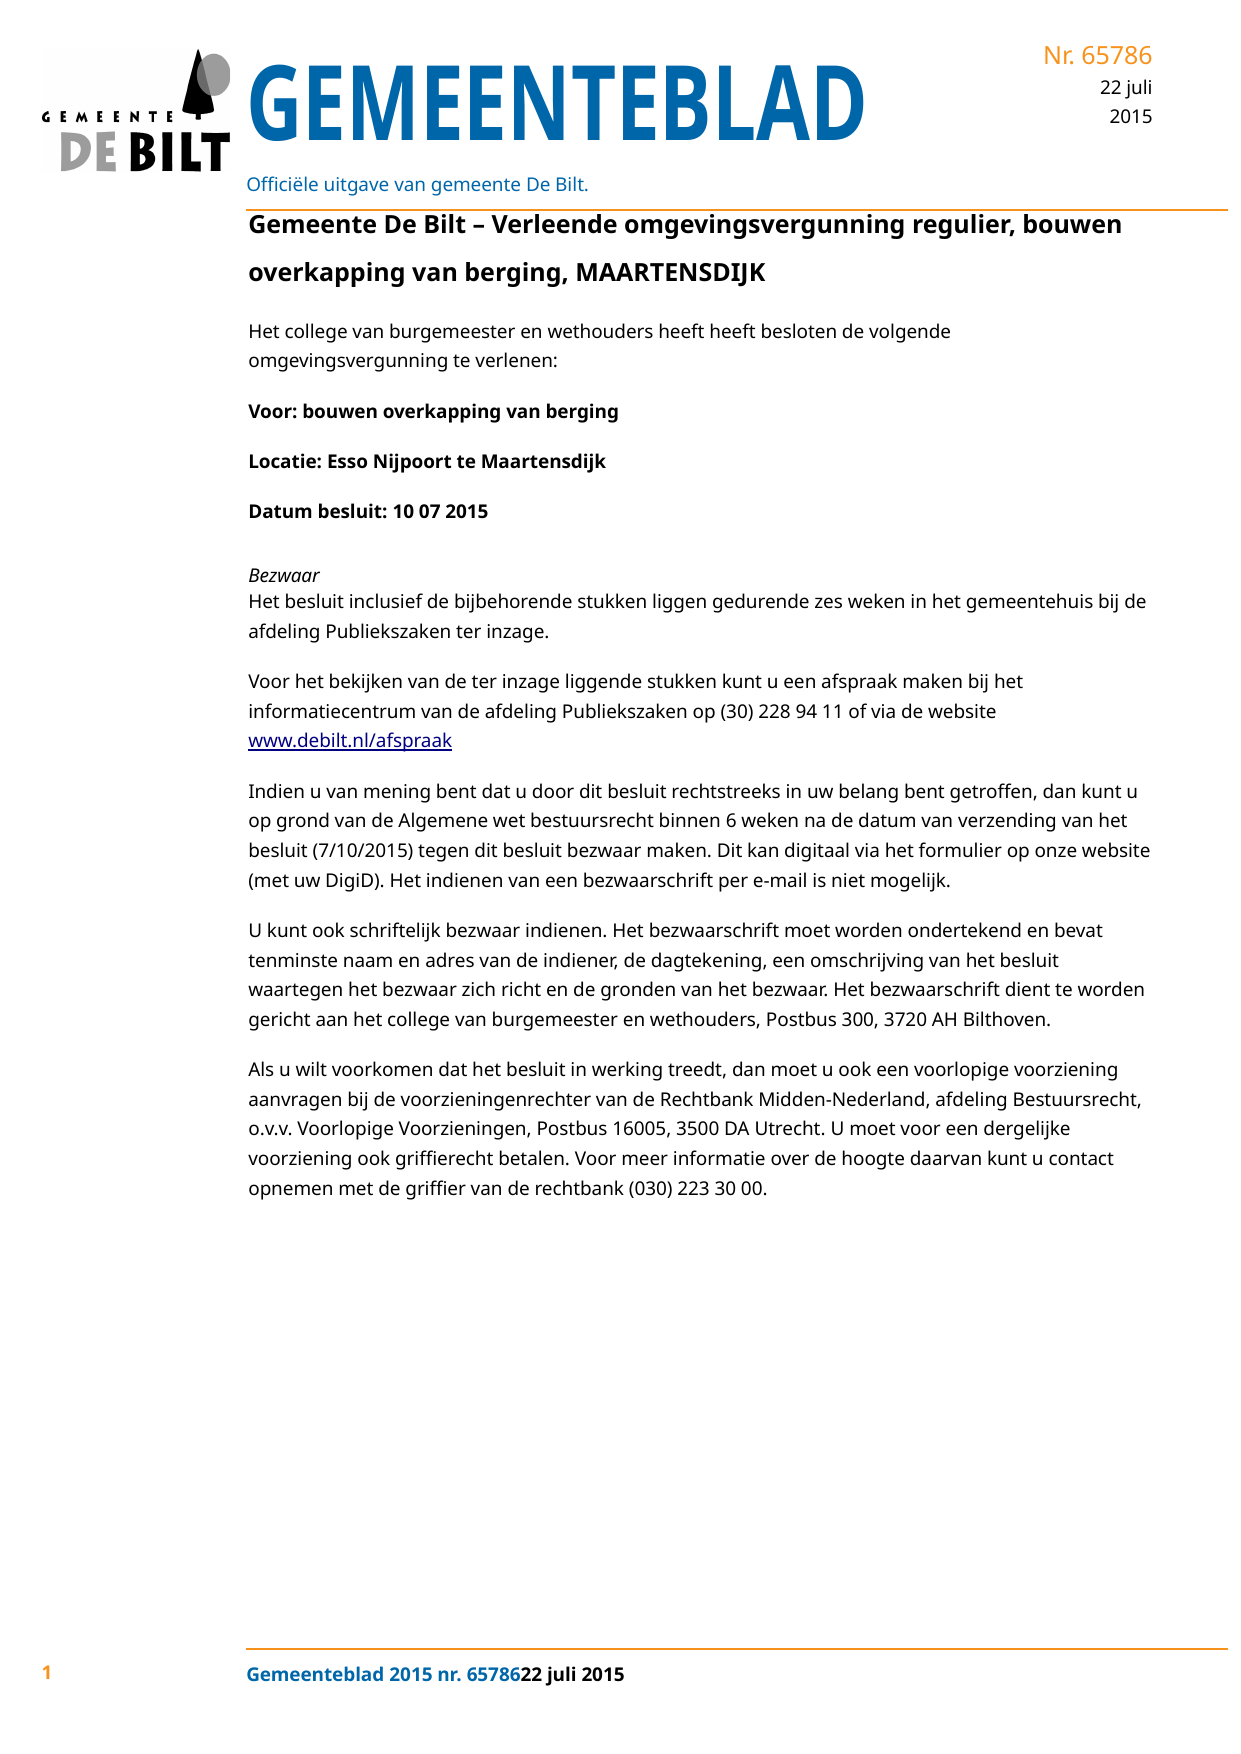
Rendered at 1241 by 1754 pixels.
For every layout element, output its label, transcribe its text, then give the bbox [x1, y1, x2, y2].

text U kunt ook schriftelijk bezwaar indienen. Het bezwaarschrift moet worden ondertekend en bevat tenminste naam en adres van de indiener, de dagtekening, een omschrijving van het besluit waartegen het bezwaar zich richt en de gronden van het bezwaar. Het bezwaarschrift dient te worden gericht aan het college van burgemeester en wethouders, Postbus 300, 3720 AH Bilthoven. [248, 917, 1152, 1032]
text Voor: bouwen overkapping van berging [248, 398, 1152, 424]
text Indien u van mening bent dat u door dit besluit rechtstreeks in uw belang bent getroffen, dan kunt u op grond van de Algemene wet bestuursrecht binnen 6 weken na de datum van verzending van het besluit (7/10/2015) tegen dit besluit bezwaar maken. Dit kan digitaal via het formulier op onze website (met uw DigiD). Het indienen van een bezwaarschrift per e-mail is niet mogelijk. [248, 778, 1152, 892]
text Voor het bekijken van de ter inzage liggende stukken kunt u een afspraak maken bij het informatiecentrum van de afdeling Publiekszaken op (30) 228 94 11 of via de website www.debilt.nl/afspraak [248, 668, 1152, 753]
text Bezwaar [248, 563, 1152, 588]
text Als u wilt voorkomen dat het besluit in werking treedt, dan moet u ook een voorlopige voorziening aanvragen bij de voorzieningenrechter van de Rechtbank Midden-Nederland, afdeling Bestuursrecht, o.v.v. Voorlopige Voorzieningen, Postbus 16005, 3500 DA Utrecht. U moet voor een dergelijke voorziening ook griffierecht betalen. Voor meer informatie over de hoogte daarvan kunt u contact opnemen met de griffier van de rechtbank (030) 223 30 00. [248, 1056, 1152, 1200]
text Het college van burgemeester en wethouders heeft heeft besloten de volgende omgevingsvergunning te verlenen: [248, 318, 1152, 373]
text Gemeente De Bilt – Verleende omgevingsvergunning regulier, bouwen overkapping van berging, MAARTENSDIJK [248, 211, 1152, 288]
text Locatie: Esso Nijpoort te Maartensdijk [248, 448, 1152, 474]
text Datum besluit: 10 07 2015 [248, 499, 1152, 524]
picture [41, 47, 231, 172]
text Het besluit inclusief de bijbehorende stukken liggen gedurende zes weken in het gemeentehuis bij de afdeling Publiekszaken ter inzage. [248, 588, 1152, 644]
